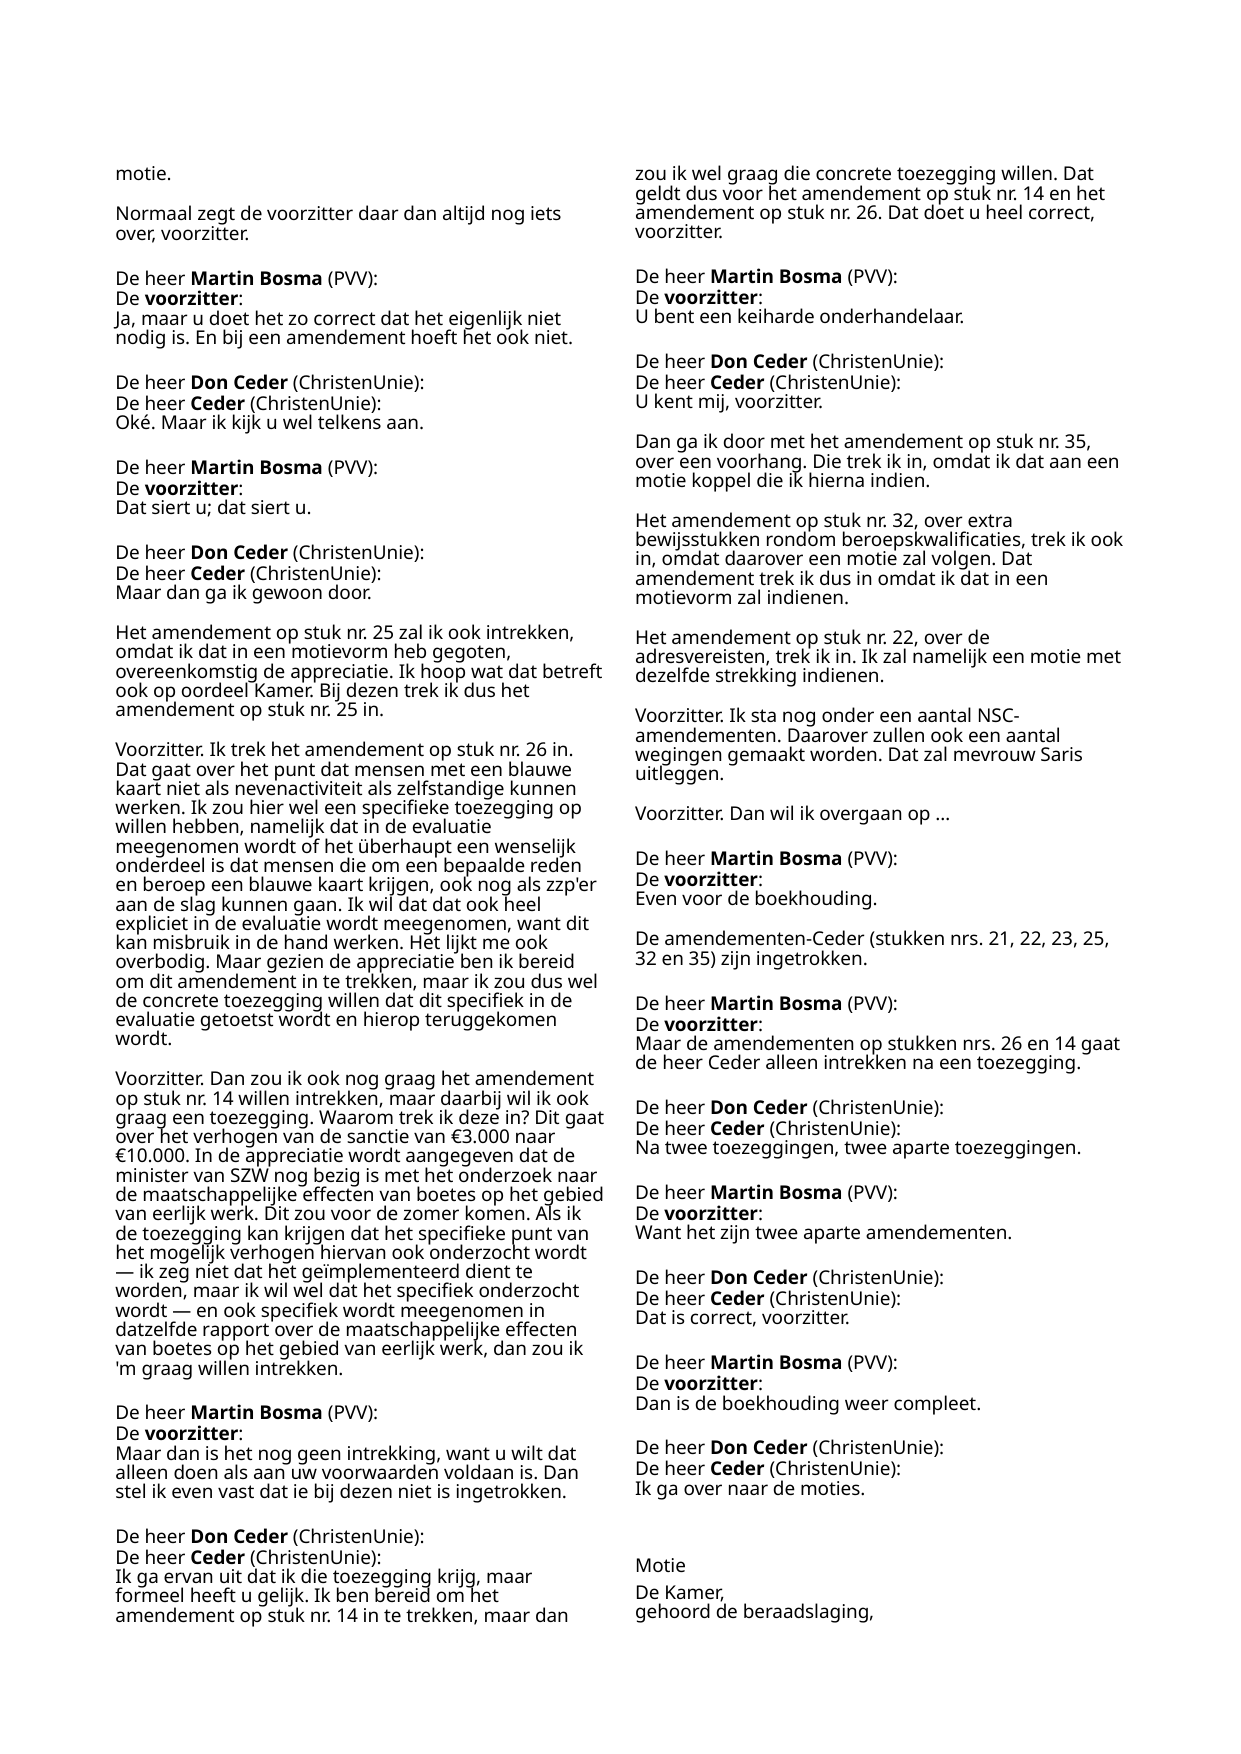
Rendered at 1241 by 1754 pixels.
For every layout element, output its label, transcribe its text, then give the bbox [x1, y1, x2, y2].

text De heer Ceder (ChristenUnie): [115, 395, 605, 414]
text De heer Don Ceder (ChristenUnie): [115, 539, 605, 565]
text De heer Ceder (ChristenUnie): [635, 1290, 1125, 1309]
text Ja, maar u doet het zo correct dat het eigenlijk niet nodig is. En bij een amendement hoeft het ook niet. [115, 310, 605, 348]
text De heer Don Ceder (ChristenUnie): [635, 1094, 1125, 1120]
text De heer Don Ceder (ChristenUnie): [635, 1434, 1125, 1460]
text De heer Ceder (ChristenUnie): [635, 1460, 1125, 1479]
text Het amendement op stuk nr. 22, over de adresvereisten, trek ik in. Ik zal namelijk een motie met dezelfde strekking indienen. [635, 629, 1125, 687]
text Voorzitter. Ik sta nog onder een aantal NSC-amendementen. Daarover zullen ook een aantal wegingen gemaakt worden. Dat zal mevrouw Saris uitleggen. [635, 707, 1125, 784]
text De voorzitter: [115, 480, 605, 499]
text De voorzitter: [635, 871, 1125, 890]
text Het amendement op stuk nr. 25 zal ik ook intrekken, omdat ik dat in een motievorm heb gegoten, overeenkomstig de appreciatie. Ik hoop wat dat betreft ook op oordeel Kamer. Bij dezen trek ik dus het amendement op stuk nr. 25 in. [115, 624, 605, 721]
text De heer Martin Bosma (PVV): [115, 1399, 605, 1425]
text De voorzitter: [635, 1016, 1125, 1035]
text U bent een keiharde onderhandelaar. [635, 308, 1125, 327]
text De voorzitter: [115, 290, 605, 310]
text Dan is de boekhouding weer compleet. [635, 1394, 1125, 1414]
text De heer Ceder (ChristenUnie): [635, 1120, 1125, 1139]
text De heer Martin Bosma (PVV): [635, 263, 1125, 289]
text De heer Martin Bosma (PVV): [115, 454, 605, 480]
text Maar dan is het nog geen intrekking, want u wilt dat alleen doen als aan uw voorwaarden voldaan is. Dan stel ik even vast dat ie bij dezen niet is ingetrokken. [115, 1444, 605, 1502]
text De heer Don Ceder (ChristenUnie): [115, 369, 605, 395]
text De heer Ceder (ChristenUnie): [635, 374, 1125, 393]
text Ik ga over naar de moties. [635, 1479, 1125, 1499]
text De Kamer, [635, 1584, 1125, 1603]
text Motie [635, 1552, 1125, 1578]
text Maar dan ga ik gewoon door. [115, 584, 605, 603]
text Dan ga ik door met het amendement op stuk nr. 35, over een voorhang. Die trek ik in, omdat ik dat aan een motie koppel die ik hierna indien. [635, 433, 1125, 491]
text De voorzitter: [635, 289, 1125, 308]
text De voorzitter: [115, 1425, 605, 1444]
text Even voor de boekhouding. [635, 890, 1125, 910]
text De voorzitter: [635, 1205, 1125, 1224]
text De heer Don Ceder (ChristenUnie): [115, 1523, 605, 1549]
text De heer Ceder (ChristenUnie): [115, 565, 605, 584]
text De heer Ceder (ChristenUnie): [115, 1549, 605, 1568]
text De amendementen-Ceder (stukken nrs. 21, 22, 23, 25, 32 en 35) zijn ingetrokken. [635, 930, 1125, 969]
text Na twee toezeggingen, twee aparte toezeggingen. [635, 1139, 1125, 1158]
text Normaal zegt de voorzitter daar dan altijd nog iets over, voorzitter. [115, 205, 605, 244]
text Oké. Maar ik kijk u wel telkens aan. [115, 414, 605, 433]
text Het amendement op stuk nr. 32, over extra bewijsstukken rondom beroepskwalificaties, trek ik ook in, omdat daarover een motie zal volgen. Dat amendement trek ik dus in omdat ik dat in een motievorm zal indienen. [635, 512, 1125, 608]
text Ik ga ervan uit dat ik die toezegging krijg, maar formeel heeft u gelijk. Ik ben bereid om het amendement op stuk nr. 14 in te trekken, maar dan [115, 1568, 605, 1626]
text Want het zijn twee aparte amendementen. [635, 1224, 1125, 1243]
text De heer Martin Bosma (PVV): [635, 1179, 1125, 1205]
text Maar de amendementen op stukken nrs. 26 en 14 gaat de heer Ceder alleen intrekken na een toezegging. [635, 1035, 1125, 1073]
text zou ik wel graag die concrete toezegging willen. Dat geldt dus voor het amendement op stuk nr. 14 en het amendement op stuk nr. 26. Dat doet u heel correct, voorzitter. [635, 165, 1125, 242]
text De heer Don Ceder (ChristenUnie): [635, 348, 1125, 374]
text Dat siert u; dat siert u. [115, 499, 605, 518]
text Voorzitter. Dan wil ik overgaan op … [635, 805, 1125, 824]
text Dat is correct, voorzitter. [635, 1309, 1125, 1329]
text De heer Martin Bosma (PVV): [635, 1349, 1125, 1375]
text De heer Martin Bosma (PVV): [635, 845, 1125, 871]
text Voorzitter. Ik trek het amendement op stuk nr. 26 in. Dat gaat over het punt dat mensen met een blauwe kaart niet als nevenactiviteit als zelfstandige kunnen werken. Ik zou hier wel een specifieke toezegging op willen hebben, namelijk dat in de evaluatie meegenomen wordt of het überhaupt een wenselijk onderdeel is dat mensen die om een bepaalde reden en beroep een blauwe kaart krijgen, ook nog als zzp'er aan de slag kunnen gaan. Ik wil dat dat ook heel expliciet in de evaluatie wordt meegenomen, want dit kan misbruik in de hand werken. Het lijkt me ook overbodig. Maar gezien de appreciatie ben ik bereid om dit amendement in te trekken, maar ik zou dus wel de concrete toezegging willen dat dit specifiek in de evaluatie getoetst wordt en hierop teruggekomen wordt. [115, 741, 605, 1050]
text De voorzitter: [635, 1375, 1125, 1394]
text Voorzitter. Dan zou ik ook nog graag het amendement op stuk nr. 14 willen intrekken, maar daarbij wil ik ook graag een toezegging. Waarom trek ik deze in? Dit gaat over het verhogen van de sanctie van €3.000 naar €10.000. In de appreciatie wordt aangegeven dat de minister van SZW nog bezig is met het onderzoek naar de maatschappelijke effecten van boetes op het gebied van eerlijk werk. Dit zou voor de zomer komen. Als ik de toezegging kan krijgen dat het specifieke punt van het mogelijk verhogen hiervan ook onderzocht wordt — ik zeg niet dat het geïmplementeerd dient te worden, maar ik wil wel dat het specifiek onderzocht wordt — en ook specifiek wordt meegenomen in datzelfde rapport over de maatschappelijke effecten van boetes op het gebied van eerlijk werk, dan zou ik 'm graag willen intrekken. [115, 1070, 605, 1379]
text U kent mij, voorzitter. [635, 393, 1125, 413]
text motie. [115, 165, 605, 184]
text De heer Martin Bosma (PVV): [635, 990, 1125, 1016]
text De heer Don Ceder (ChristenUnie): [635, 1264, 1125, 1290]
text De heer Martin Bosma (PVV): [115, 265, 605, 290]
text gehoord de beraadslaging, [635, 1603, 1125, 1622]
